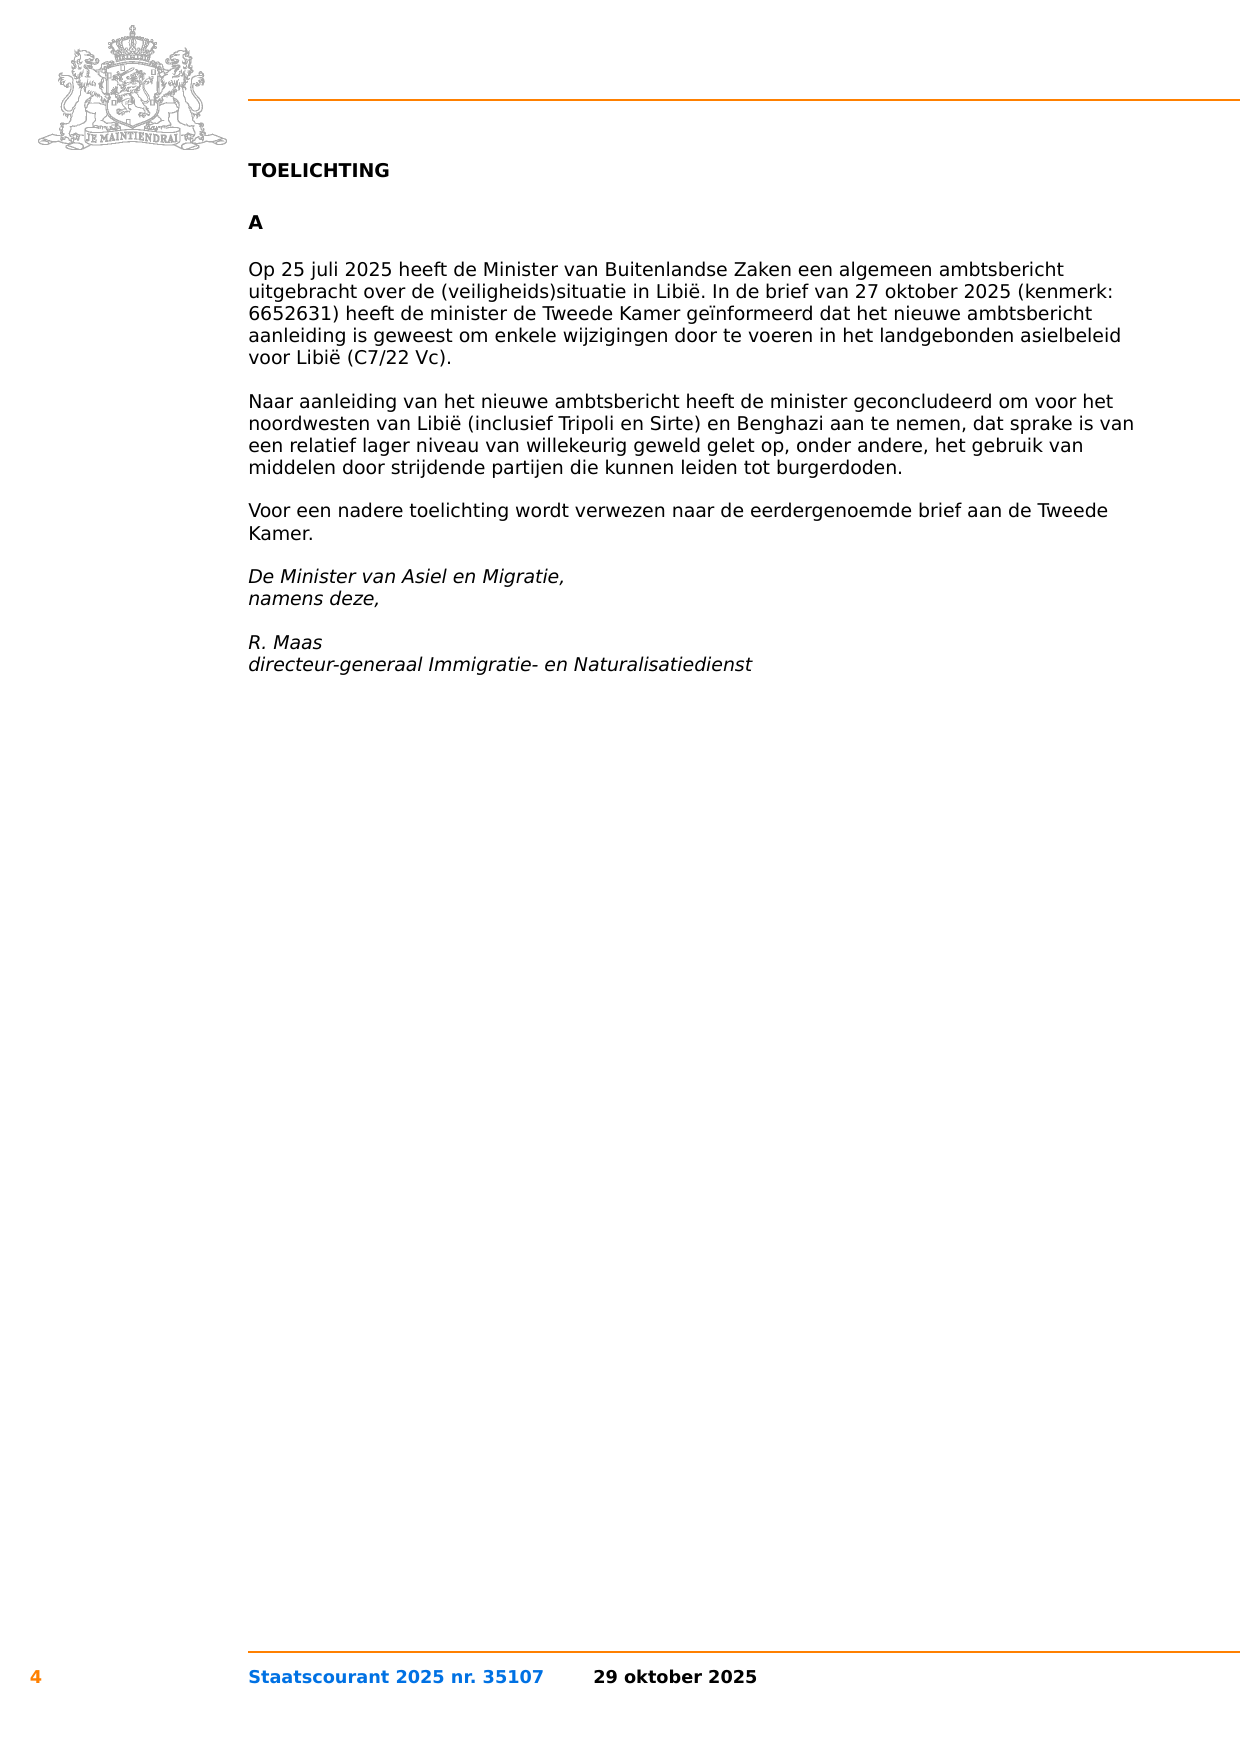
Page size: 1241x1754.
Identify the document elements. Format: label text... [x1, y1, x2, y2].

picture [38, 25, 227, 150]
text Voor een nadere toelichting wordt verwezen naar de eerdergenoemde brief aan de Tweede Kamer. [248, 500, 1163, 544]
text Op 25 juli 2025 heeft de Minister van Buitenlandse Zaken een algemeen ambtsbericht uitgebracht over de (veiligheids)situatie in Libië. In de brief van 27 oktober 2025 (kenmerk: 6652631) heeft de minister de Tweede Kamer geïnformeerd dat het nieuwe ambtsbericht aanleiding is geweest om enkele wijzigingen door te voeren in het landgebonden asielbeleid voor Libië (C7/22 Vc). [248, 259, 1163, 369]
text Naar aanleiding van het nieuwe ambtsbericht heeft de minister geconcludeerd om voor het noordwesten van Libië (inclusief Tripoli en Sirte) en Benghazi aan te nemen, dat sprake is van een relatief lager niveau van willekeurig geweld gelet op, onder andere, het gebruik van middelen door strijdende partijen die kunnen leiden tot burgerdoden. [248, 391, 1163, 478]
subtitle TOELICHTING [248, 160, 1163, 182]
subtitle A [248, 212, 1163, 234]
text De Minister van Asiel en Migratie, namens deze, R. Maas directeur-generaal Immigratie- en Naturalisatiedienst [248, 566, 1163, 676]
